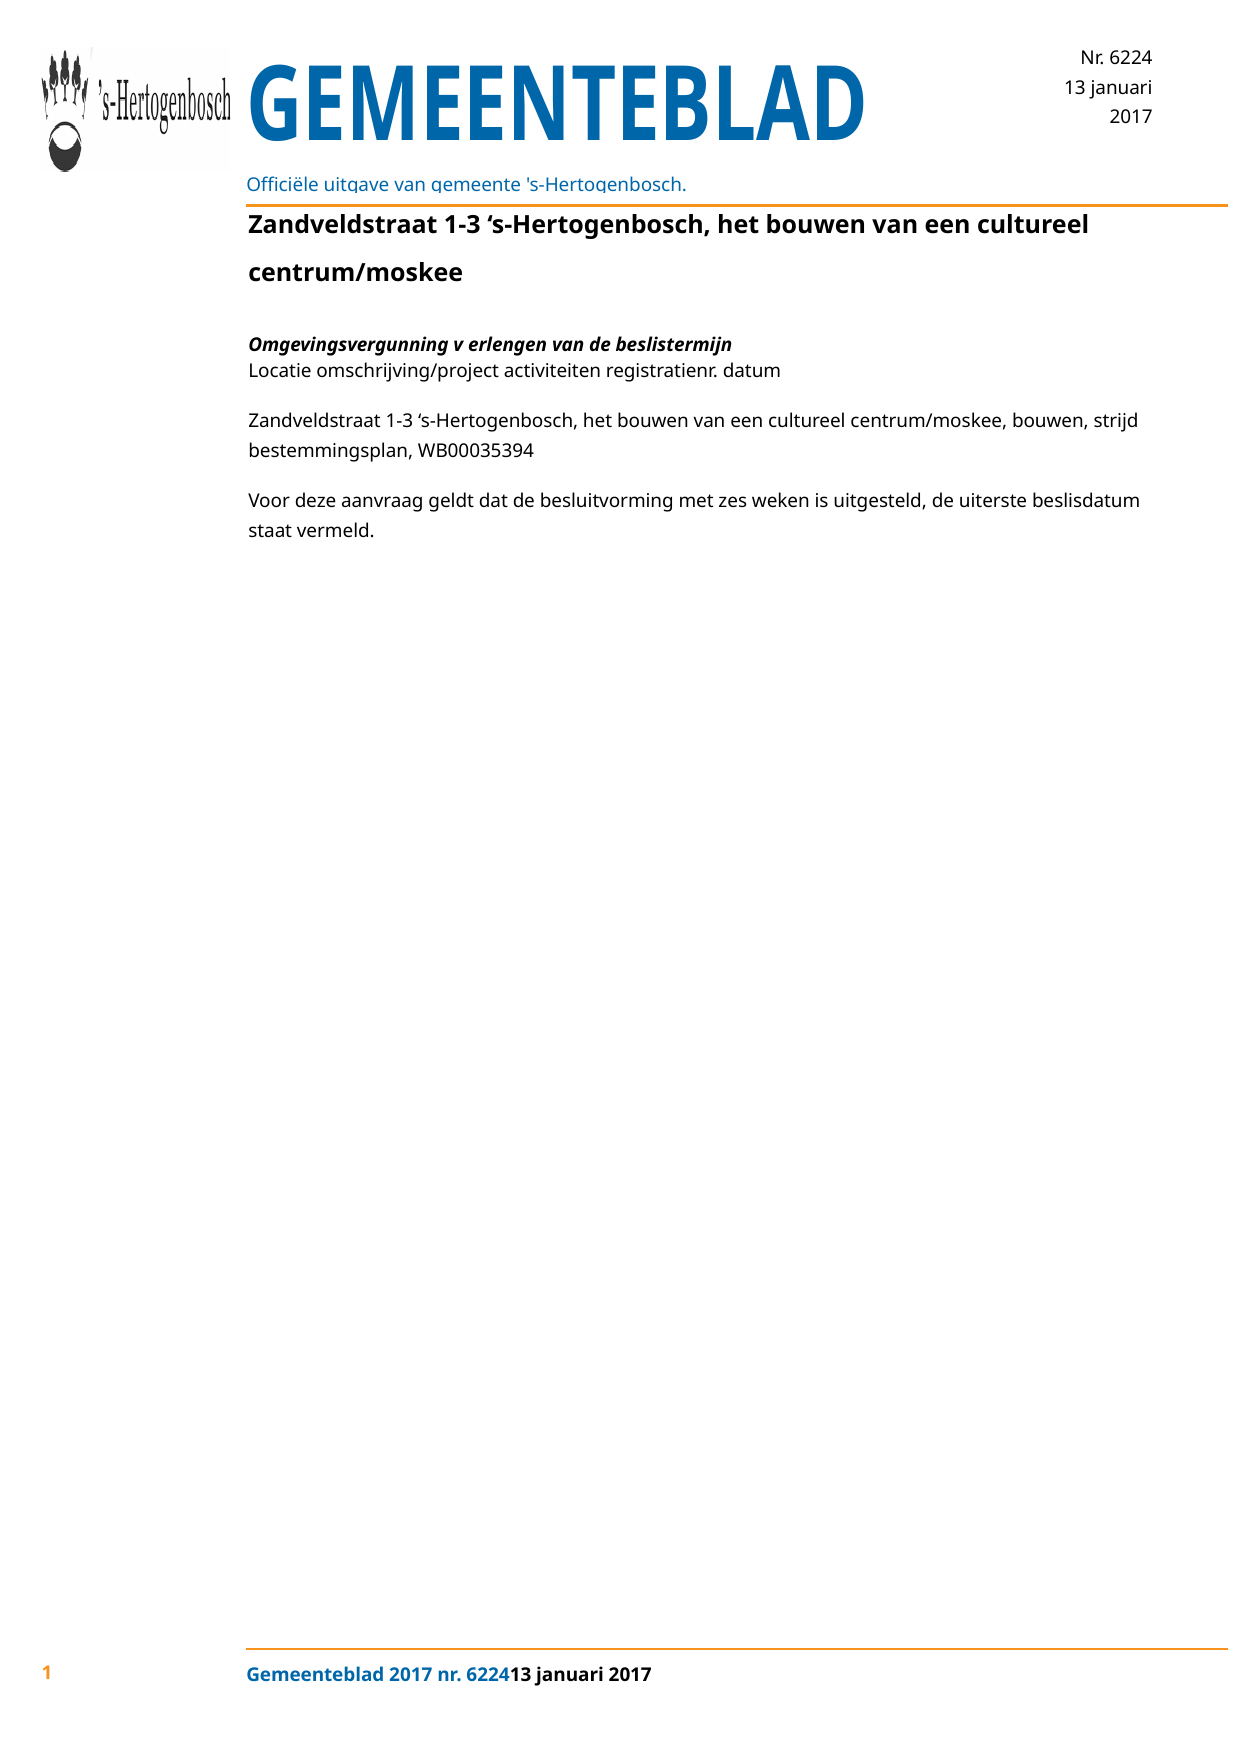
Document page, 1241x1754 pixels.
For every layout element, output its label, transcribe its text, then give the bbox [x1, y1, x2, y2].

picture [41, 47, 231, 172]
text Omgevingsvergunning v erlengen van de beslistermijn [248, 331, 1152, 357]
text Zandveldstraat 1-3 ‘s-Hertogenbosch, het bouwen van een cultureel centrum/moskee [248, 207, 1152, 288]
text Zandveldstraat 1-3 ‘s-Hertogenbosch, het bouwen van een cultureel centrum/moskee, bouwen, strijd bestemmingsplan, WB00035394 [248, 408, 1152, 463]
text Voor deze aanvraag geldt dat de besluitvorming met zes weken is uitgesteld, de uiterste beslisdatum staat vermeld. [248, 488, 1152, 543]
text Locatie omschrijving/project activiteiten registratienr. datum [248, 357, 1152, 383]
